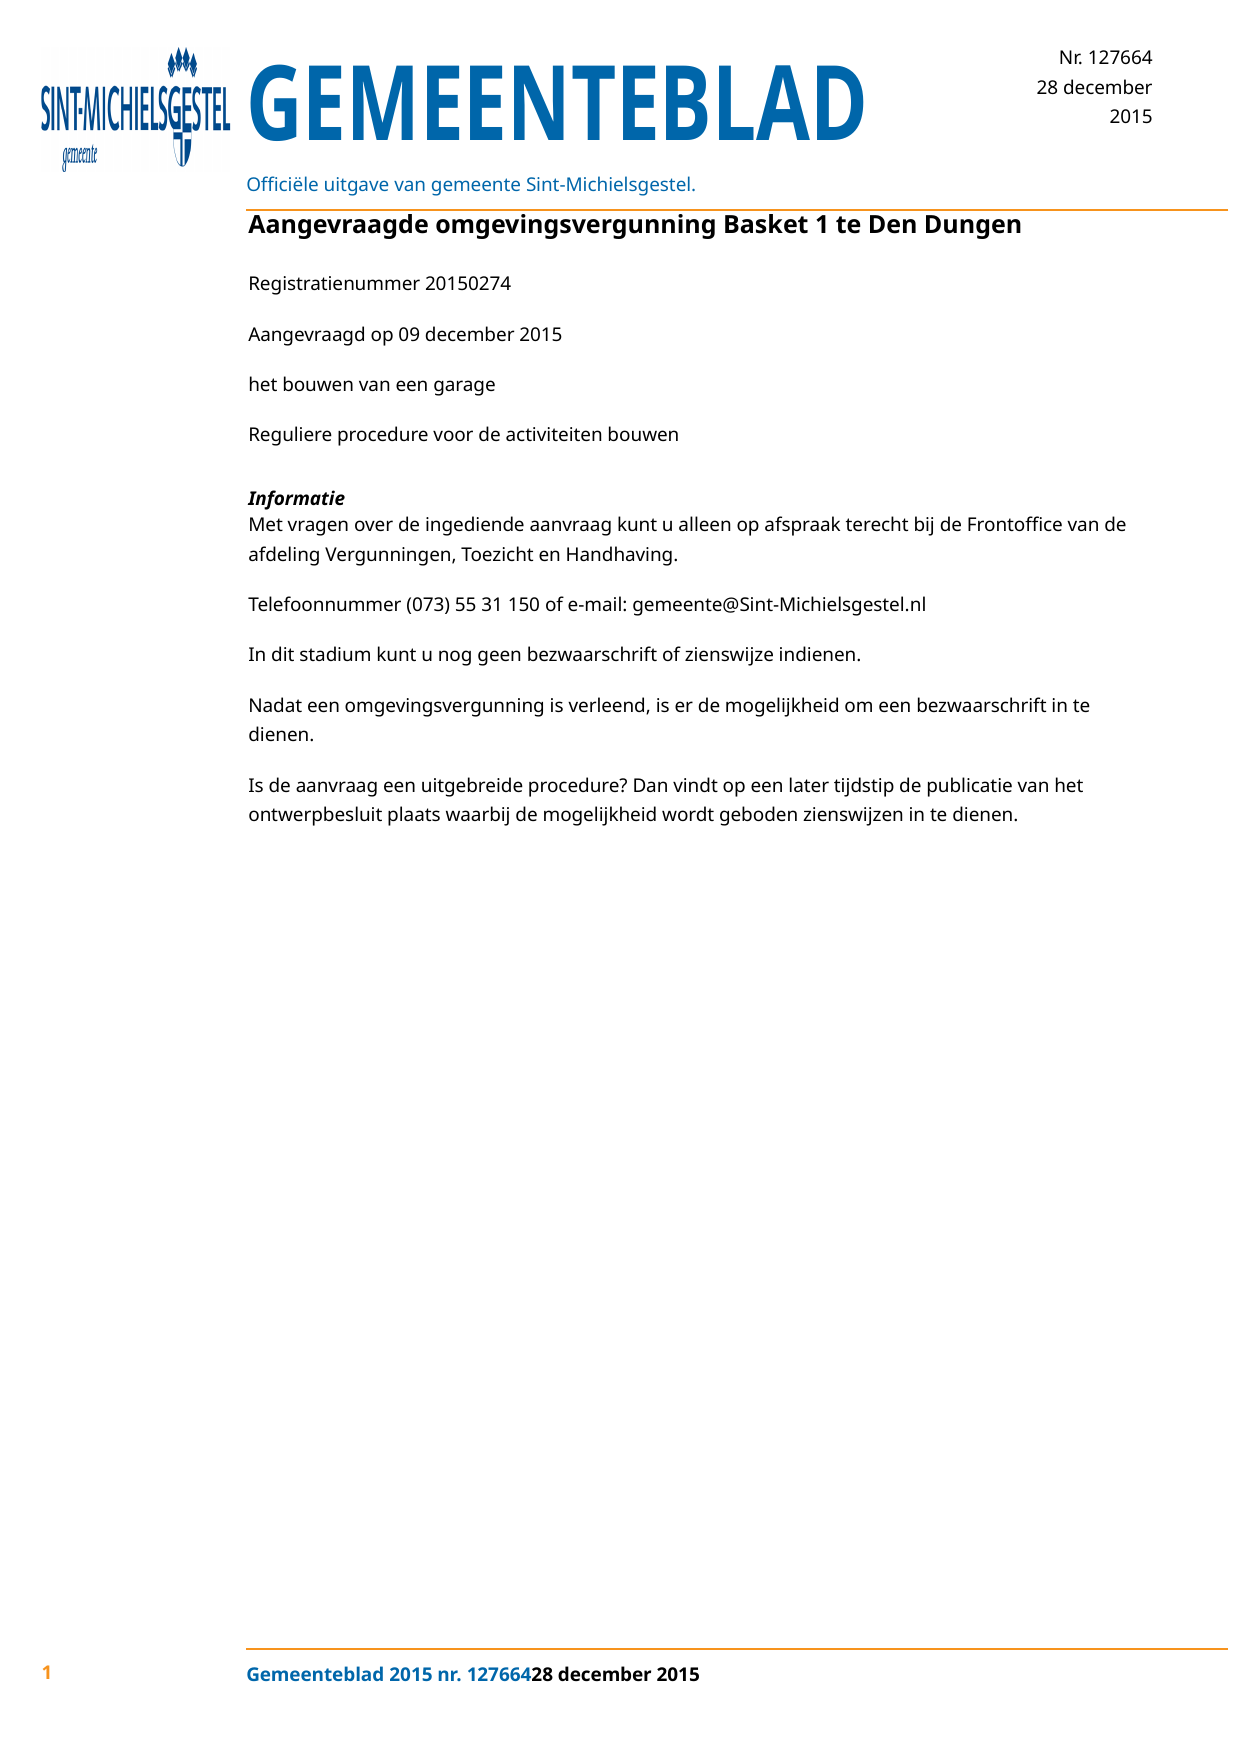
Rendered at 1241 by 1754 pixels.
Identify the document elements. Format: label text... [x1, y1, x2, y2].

text het bouwen van een garage [248, 371, 1152, 397]
text Is de aanvraag een uitgebreide procedure? Dan vindt op een later tijdstip de publicatie van het ontwerpbesluit plaats waarbij de mogelijkheid wordt geboden zienswijzen in te dienen. [248, 772, 1152, 827]
text Aangevraagde omgevingsvergunning Basket 1 te Den Dungen [248, 211, 1152, 241]
text Telefoonnummer (073) 55 31 150 of e-mail: gemeente@Sint-Michielsgestel.nl [248, 591, 1152, 617]
text Informatie [248, 486, 1152, 511]
text In dit stadium kunt u nog geen bezwaarschrift of zienswijze indienen. [248, 642, 1152, 667]
text Reguliere procedure voor de activiteiten bouwen [248, 422, 1152, 447]
picture [41, 47, 231, 172]
text Met vragen over de ingediende aanvraag kunt u alleen op afspraak terecht bij de Frontoffice van de afdeling Vergunningen, Toezicht en Handhaving. [248, 511, 1152, 567]
text Registratienummer 20150274 [248, 270, 1152, 296]
text Nadat een omgevingsvergunning is verleend, is er de mogelijkheid om een bezwaarschrift in te dienen. [248, 692, 1152, 747]
text Aangevraagd op 09 december 2015 [248, 321, 1152, 346]
